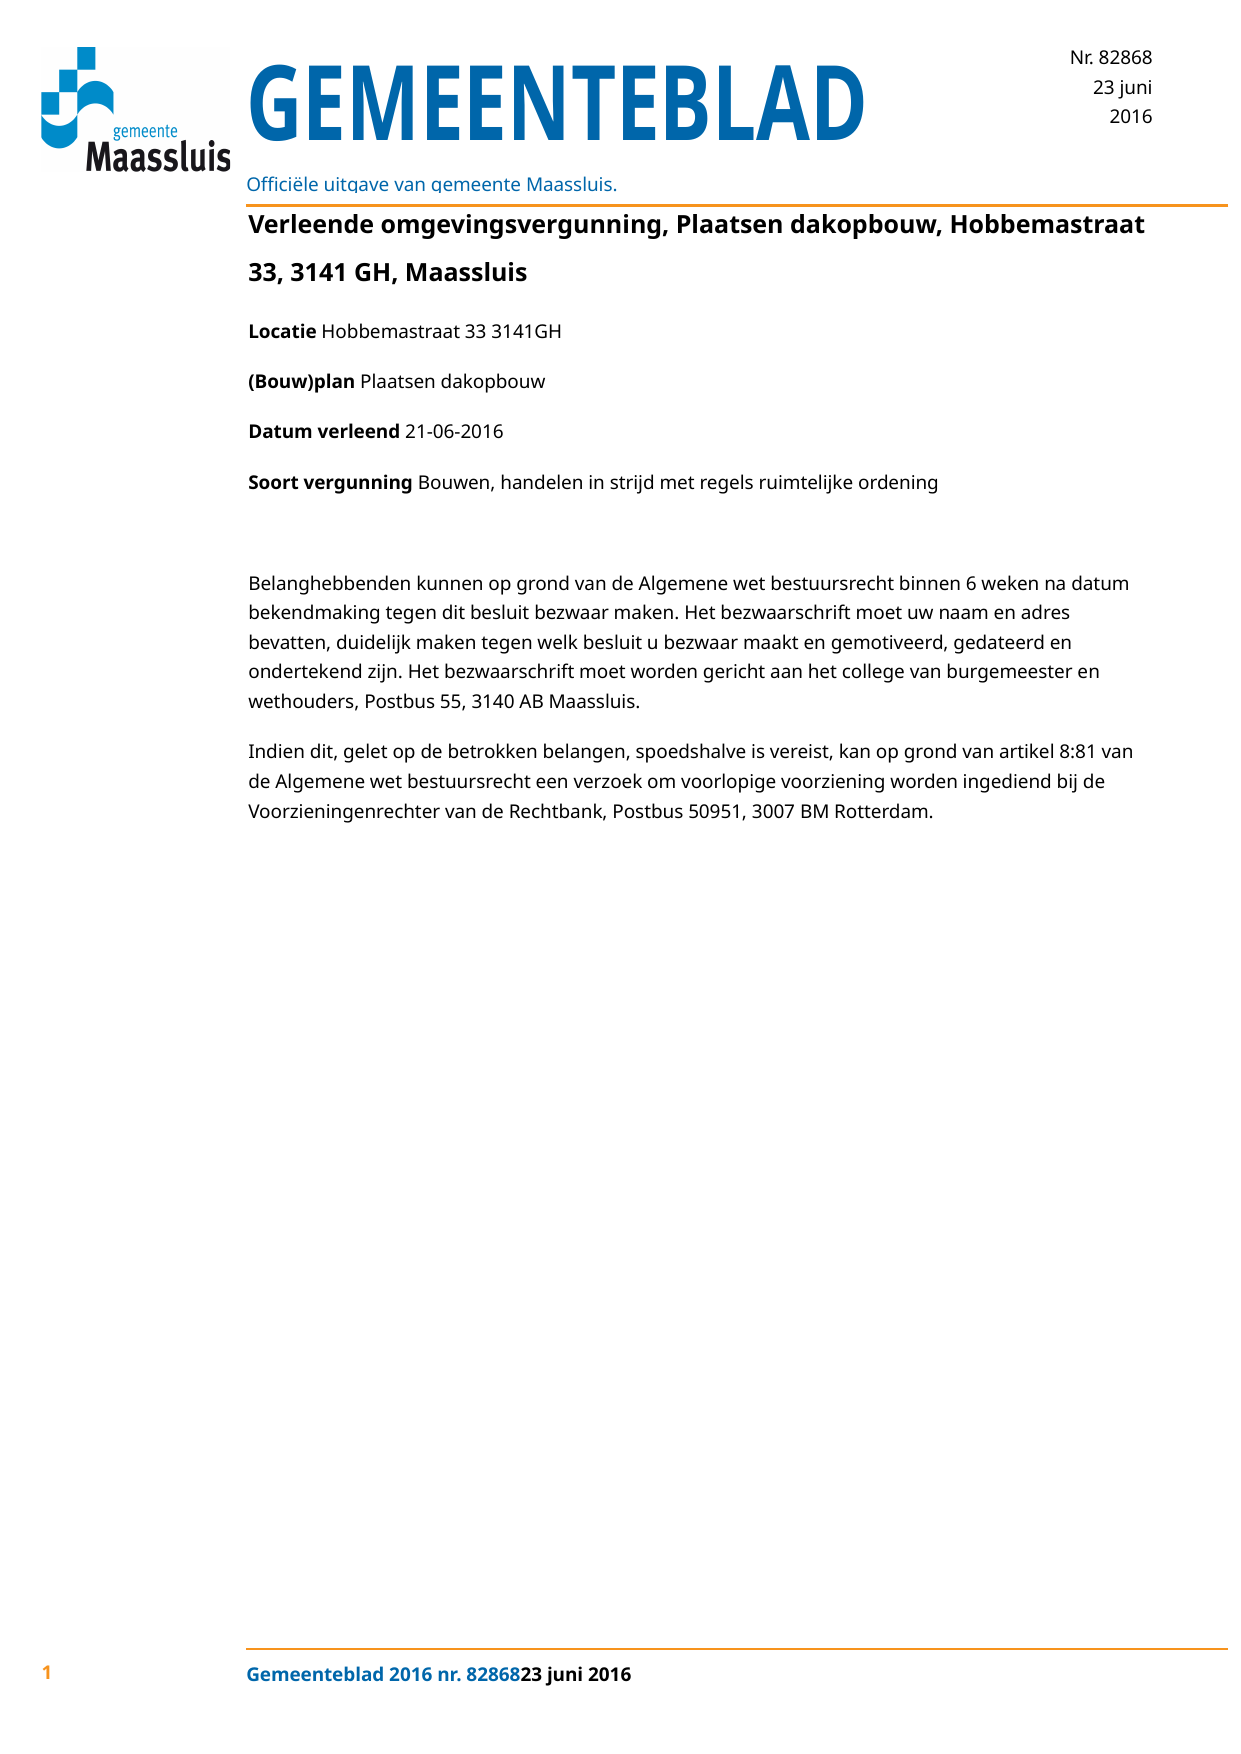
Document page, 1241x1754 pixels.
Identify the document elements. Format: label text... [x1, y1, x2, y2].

text (Bouw)plan Plaatsen dakopbouw [248, 368, 1152, 394]
picture [41, 47, 77, 92]
text Belanghebbenden kunnen op grond van de Algemene wet bestuursrecht binnen 6 weken na datum bekendmaking tegen dit besluit bezwaar maken. Het bezwaarschrift moet uw naam en adres bevatten, duidelijk maken tegen welk besluit u bezwaar maakt en gemotiveerd, gedateerd en ondertekend zijn. Het bezwaarschrift moet worden gericht aan het college van burgemeester en wethouders, Postbus 55, 3140 AB Maassluis. [248, 570, 1152, 714]
picture [41, 47, 231, 172]
text Datum verleend 21-06-2016 [248, 419, 1152, 444]
text Indien dit, gelet op de betrokken belangen, spoedshalve is vereist, kan op grond van artikel 8:81 van de Algemene wet bestuursrecht een verzoek om voorlopige voorziening worden ingediend bij de Voorzieningenrechter van de Rechtbank, Postbus 50951, 3007 BM Rotterdam. [248, 739, 1152, 824]
text Soort vergunning Bouwen, handelen in strijd met regels ruimtelijke ordening [248, 469, 1152, 495]
text Verleende omgevingsvergunning, Plaatsen dakopbouw, Hobbemastraat 33, 3141 GH, Maassluis [248, 207, 1152, 288]
text Locatie Hobbemastraat 33 3141GH [248, 318, 1152, 344]
